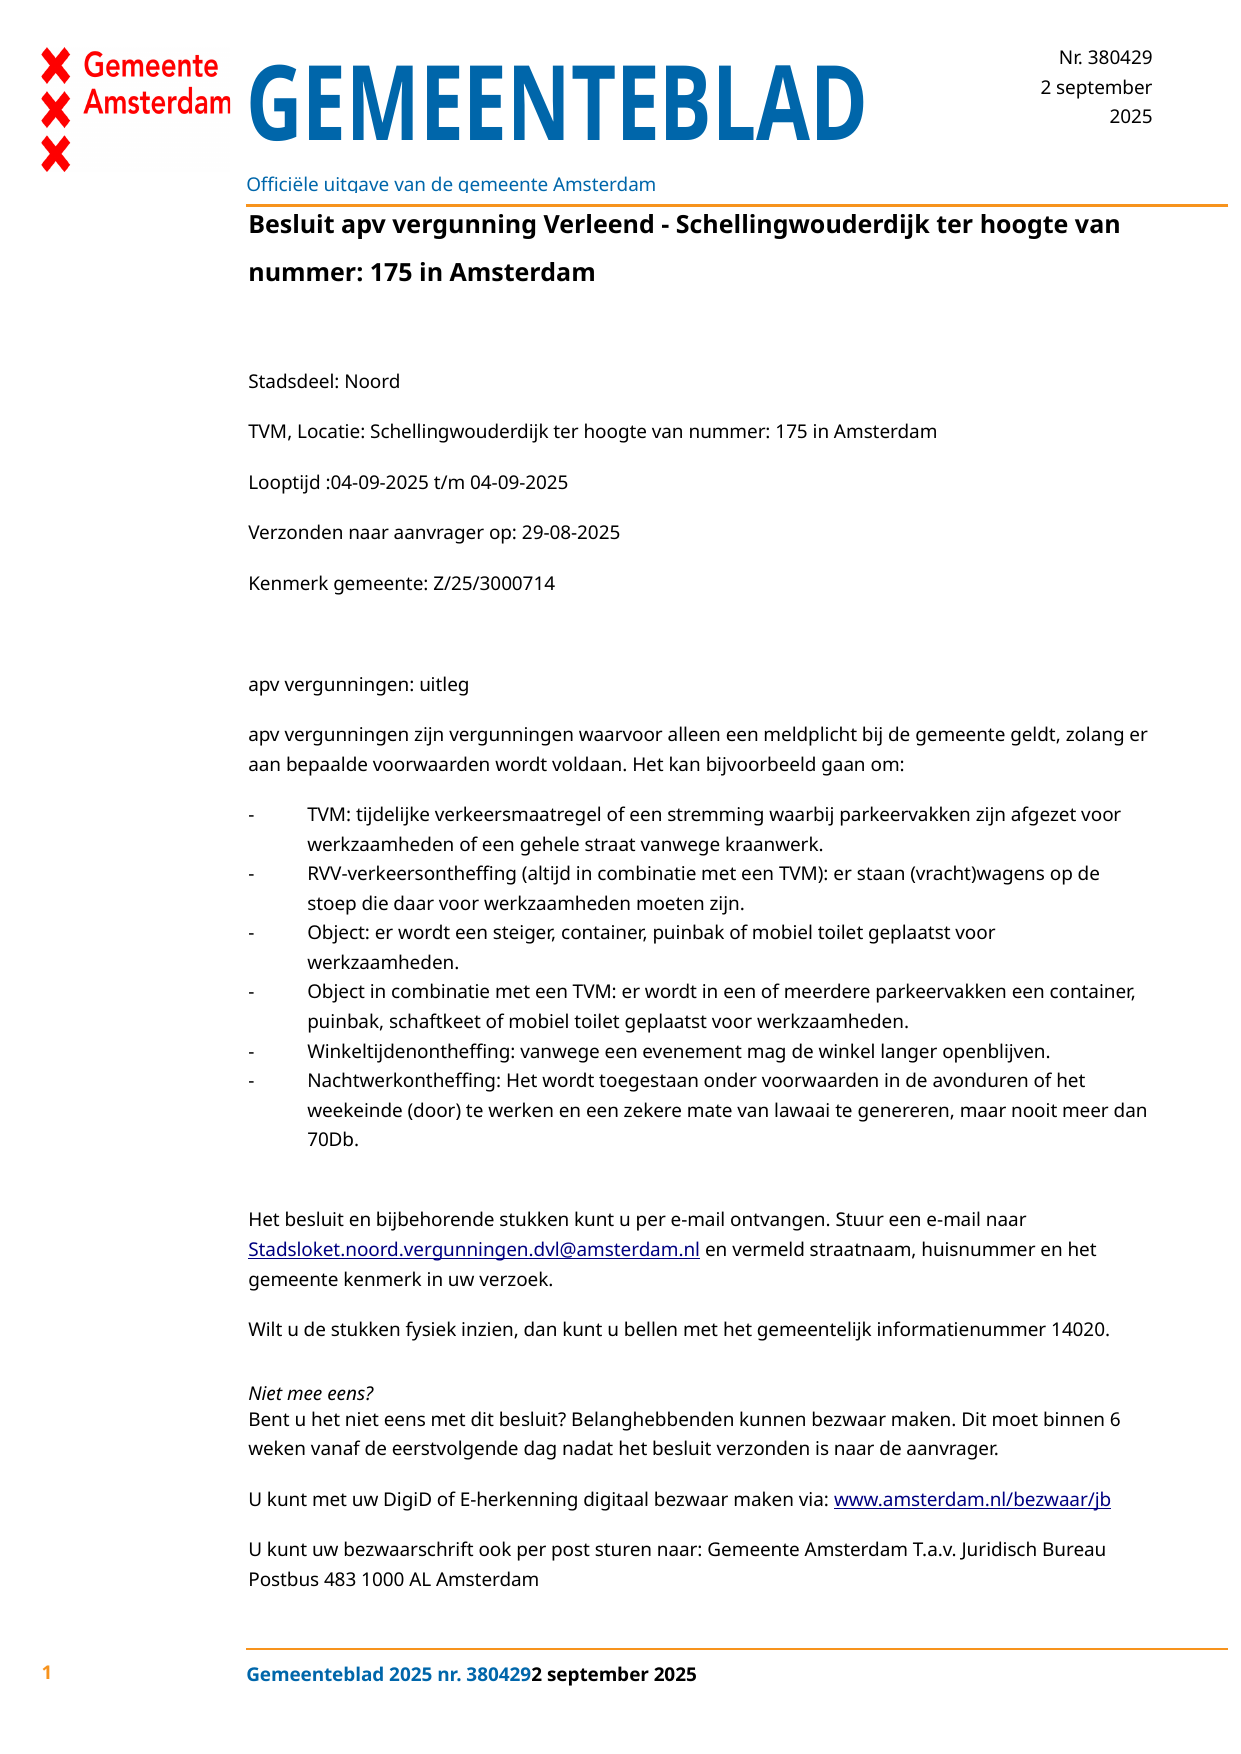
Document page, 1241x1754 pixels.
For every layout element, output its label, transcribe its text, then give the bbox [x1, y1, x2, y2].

text Besluit apv vergunning Verleend - Schellingwouderdijk ter hoogte van nummer: 175 in Amsterdam [248, 207, 1152, 288]
text U kunt met uw DigiD of E-herkenning digitaal bezwaar maken via: www.amsterdam.nl/bezwaar/jb [248, 1486, 1152, 1512]
text apv vergunningen: uitleg [248, 671, 1152, 697]
text Stadsdeel: Noord [248, 368, 1152, 394]
text Verzonden naar aanvrager op: 29-08-2025 [248, 519, 1152, 545]
text Looptijd :04-09-2025 t/m 04-09-2025 [248, 469, 1152, 495]
picture [41, 47, 231, 172]
text Wilt u de stukken fysiek inzien, dan kunt u bellen met het gemeentelijk informatienummer 14020. [248, 1316, 1152, 1342]
text Het besluit en bijbehorende stukken kunt u per e-mail ontvangen. Stuur een e-mail naar Stadsloket.noord.vergunningen.dvl@amsterdam.nl en vermeld straatnaam, huisnummer en het gemeente kenmerk in uw verzoek. [248, 1207, 1152, 1292]
list Object in combinatie met een TVM: er wordt in een of meerdere parkeervakken een container, puinbak, schaftkeet of mobiel toilet geplaatst voor werkzaamheden. [248, 979, 1152, 1034]
list TVM: tijdelijke verkeersmaatregel of een stremming waarbij parkeervakken zijn afgezet voor werkzaamheden of een gehele straat vanwege kraanwerk. [248, 801, 1152, 857]
text Niet mee eens? [248, 1380, 1152, 1406]
list Nachtwerkontheffing: Het wordt toegestaan onder voorwaarden in de avonduren of het weekeinde (door) te werken en een zekere mate van lawaai te genereren, maar nooit meer dan 70Db. [248, 1067, 1152, 1152]
text U kunt uw bezwaarschrift ook per post sturen naar: Gemeente Amsterdam T.a.v. Juridisch Bureau Postbus 483 1000 AL Amsterdam [248, 1536, 1152, 1592]
list Object: er wordt een steiger, container, puinbak of mobiel toilet geplaatst voor werkzaamheden. [248, 919, 1152, 975]
list Winkeltijdenontheffing: vanwege een evenement mag de winkel langer openblijven. [248, 1038, 1152, 1064]
text Kenmerk gemeente: Z/25/3000714 [248, 570, 1152, 596]
text Bent u het niet eens met dit besluit? Belanghebbenden kunnen bezwaar maken. Dit moet binnen 6 weken vanaf de eerstvolgende dag nadat het besluit verzonden is naar de aanvrager. [248, 1406, 1152, 1461]
text apv vergunningen zijn vergunningen waarvoor alleen een meldplicht bij de gemeente geldt, zolang er aan bepaalde voorwaarden wordt voldaan. Het kan bijvoorbeeld gaan om: [248, 721, 1152, 777]
text TVM, Locatie: Schellingwouderdijk ter hoogte van nummer: 175 in Amsterdam [248, 419, 1152, 444]
list RVV-verkeersontheffing (altijd in combinatie met een TVM): er staan (vracht)wagens op de stoep die daar voor werkzaamheden moeten zijn. [248, 860, 1152, 916]
